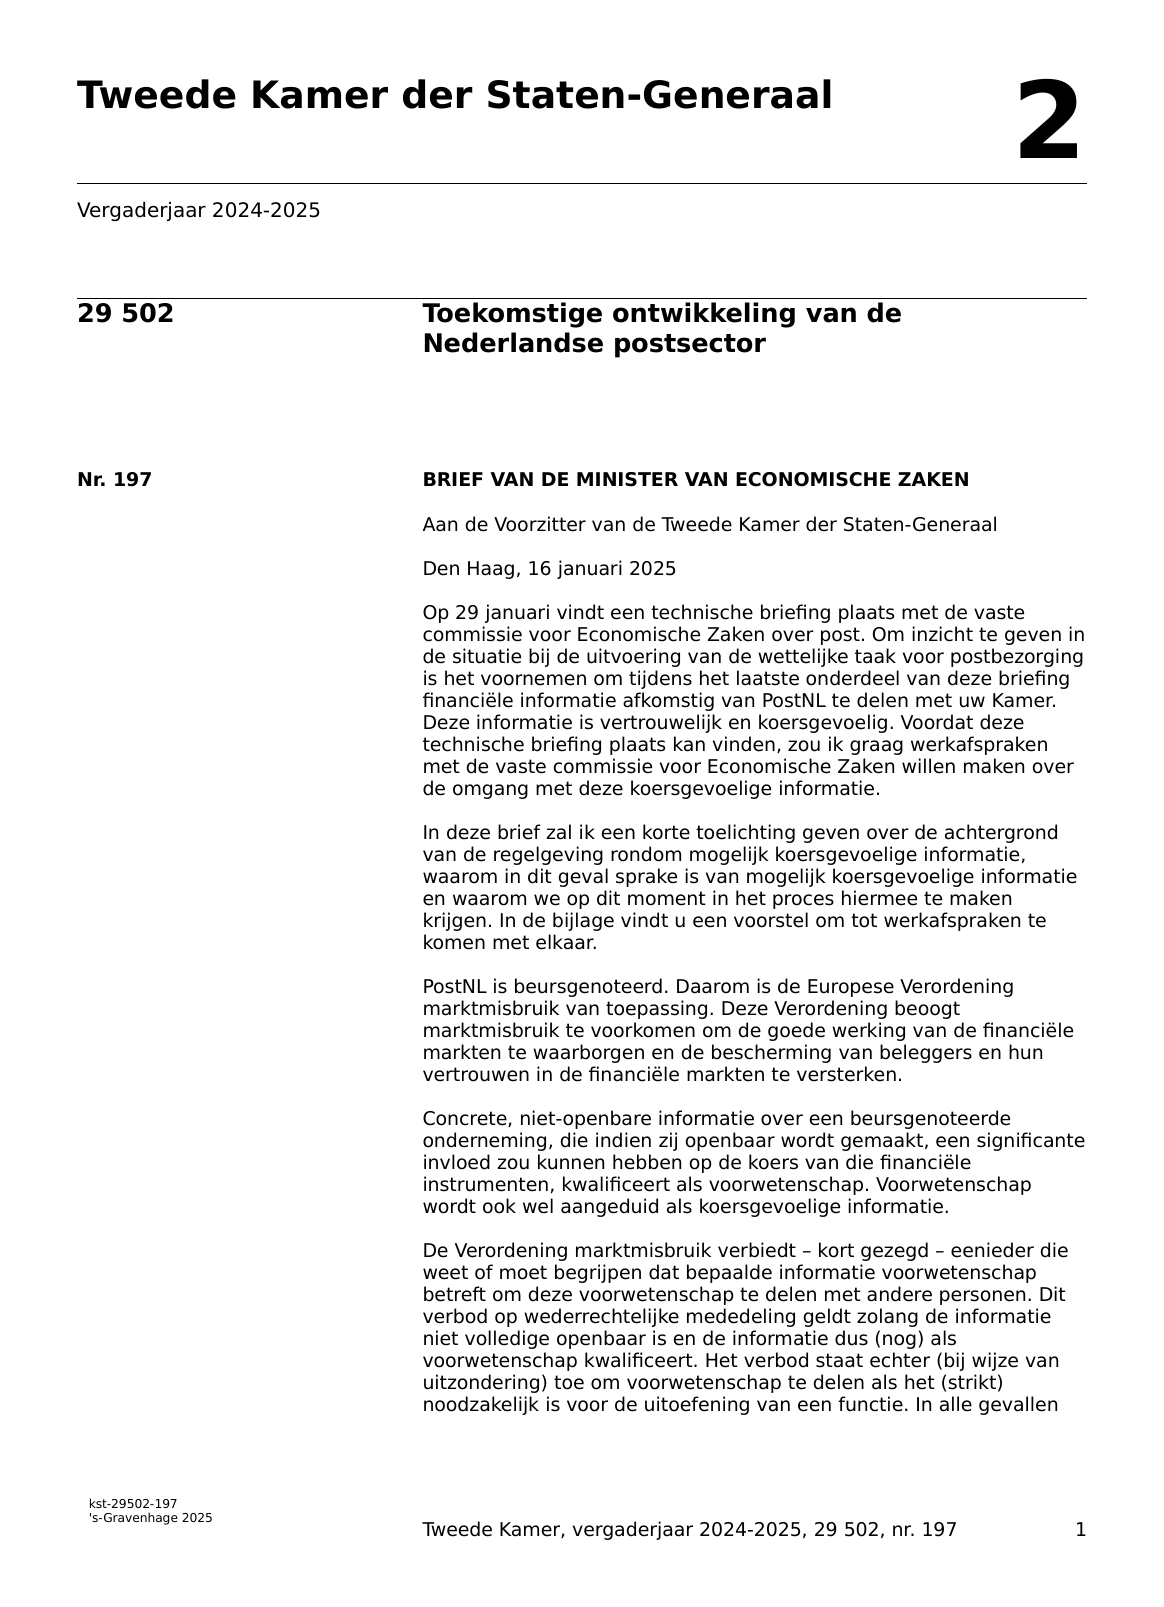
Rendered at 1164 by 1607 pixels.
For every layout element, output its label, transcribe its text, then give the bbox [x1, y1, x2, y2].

subtitle Nr. 197 BRIEF VAN DE MINISTER VAN ECONOMISCHE ZAKEN [77, 469, 1087, 491]
text 's-Gravenhage 2025 [88, 1511, 323, 1525]
text Aan de Voorzitter van de Tweede Kamer der Staten-Generaal [422, 513, 1087, 536]
text PostNL is beursgenoteerd. Daarom is de Europese Verordening marktmisbruik van toepassing. Deze Verordening beoogt marktmisbruik te voorkomen om de goede werking van de financiële markten te waarborgen en de bescherming van beleggers en hun vertrouwen in de financiële markten te versterken. [422, 976, 1087, 1086]
subtitle 29 502 Toekomstige ontwikkeling van de Nederlandse postsector [77, 299, 1087, 358]
text Op 29 januari vindt een technische briefing plaats met de vaste commissie voor Economische Zaken over post. Om inzicht te geven in de situatie bij de uitvoering van de wettelijke taak voor postbezorging is het voornemen om tijdens het laatste onderdeel van deze briefing financiële informatie afkomstig van PostNL te delen met uw Kamer. Deze informatie is vertrouwelijk en koersgevoelig. Voordat deze technische briefing plaats kan vinden, zou ik graag werkafspraken met de vaste commissie voor Economische Zaken willen maken over de omgang met deze koersgevoelige informatie. [422, 602, 1087, 800]
text In deze brief zal ik een korte toelichting geven over de achtergrond van de regelgeving rondom mogelijk koersgevoelige informatie, waarom in dit geval sprake is van mogelijk koersgevoelige informatie en waarom we op dit moment in het proces hiermee te maken krijgen. In de bijlage vindt u een voorstel om tot werkafspraken te komen met elkaar. [422, 822, 1087, 954]
table_header Tweede Kamer der Staten-Generaal [77, 59, 886, 183]
text kst-29502-197 [88, 1497, 323, 1511]
text Concrete, niet-openbare informatie over een beursgenoteerde onderneming, die indien zij openbaar wordt gemaakt, een significante invloed zou kunnen hebben op de koers van die financiële instrumenten, kwalificeert als voorwetenschap. Voorwetenschap wordt ook wel aangeduid als koersgevoelige informatie. [422, 1108, 1087, 1218]
text De Verordening marktmisbruik verbiedt – kort gezegd – eenieder die weet of moet begrijpen dat bepaalde informatie voorwetenschap betreft om deze voorwetenschap te delen met andere personen. Dit verbod op wederrechtelijke mededeling geldt zolang de informatie niet volledige openbaar is en de informatie dus (nog) als voorwetenschap kwalificeert. Het verbod staat echter (bij wijze van uitzondering) toe om voorwetenschap te delen als het (strikt) noodzakelijk is voor de uitoefening van een functie. In alle gevallen [422, 1240, 1087, 1416]
table_header 2 [886, 59, 1087, 183]
table_cell Vergaderjaar 2024-2025 [77, 184, 1087, 298]
text Den Haag, 16 januari 2025 [422, 558, 1087, 580]
